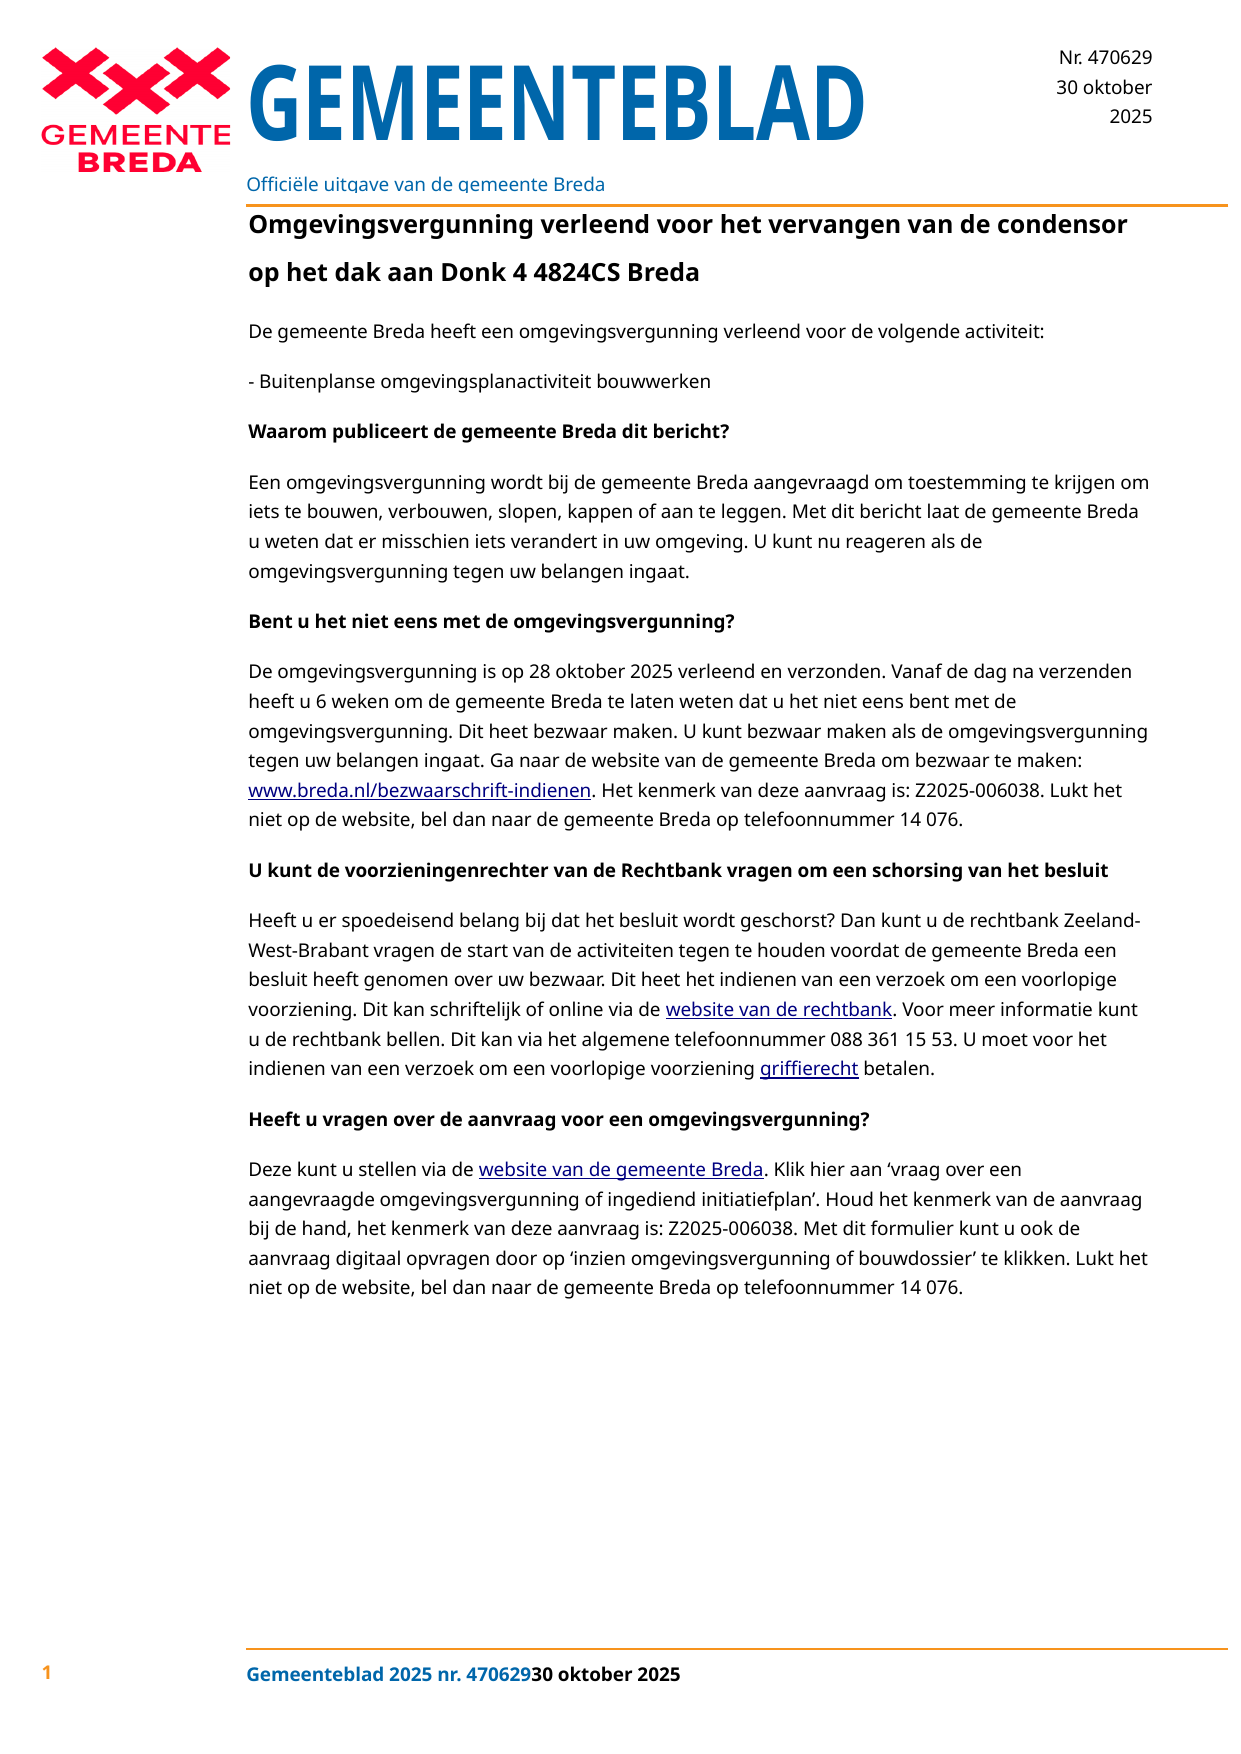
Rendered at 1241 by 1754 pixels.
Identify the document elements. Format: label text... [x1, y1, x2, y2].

text De gemeente Breda heeft een omgevingsvergunning verleend voor de volgende activiteit: [248, 318, 1152, 344]
text U kunt de voorzieningenrechter van de Rechtbank vragen om een schorsing van het besluit [248, 857, 1152, 883]
text De omgevingsvergunning is op 28 oktober 2025 verleend en verzonden. Vanaf de dag na verzenden heeft u 6 weken om de gemeente Breda te laten weten dat u het niet eens bent met de omgevingsvergunning. Dit heet bezwaar maken. U kunt bezwaar maken als de omgevingsvergunning tegen uw belangen ingaat. Ga naar de website van de gemeente Breda om bezwaar te maken: www.breda.nl/bezwaarschrift-indienen. Het kenmerk van deze aanvraag is: Z2025-006038. Lukt het niet op de website, bel dan naar de gemeente Breda op telefoonnummer 14 076. [248, 659, 1152, 832]
text Omgevingsvergunning verleend voor het vervangen van de condensor op het dak aan Donk 4 4824CS Breda [248, 207, 1152, 288]
text Bent u het niet eens met de omgevingsvergunning? [248, 608, 1152, 634]
text Heeft u er spoedeisend belang bij dat het besluit wordt geschorst? Dan kunt u de rechtbank Zeeland-West-Brabant vragen de start van de activiteiten tegen te houden voordat de gemeente Breda een besluit heeft genomen over uw bezwaar. Dit heet het indienen van een verzoek om een voorlopige voorziening. Dit kan schriftelijk of online via de website van de rechtbank. Voor meer informatie kunt u de rechtbank bellen. Dit kan via het algemene telefoonnummer 088 361 15 53. U moet voor het indienen van een verzoek om een voorlopige voorziening griffierecht betalen. [248, 907, 1152, 1081]
text Heeft u vragen over de aanvraag voor een omgevingsvergunning? [248, 1106, 1152, 1132]
text Deze kunt u stellen via de website van de gemeente Breda. Klik hier aan ‘vraag over een aangevraagde omgevingsvergunning of ingediend initiatiefplan’. Houd het kenmerk van de aanvraag bij de hand, het kenmerk van deze aanvraag is: Z2025-006038. Met dit formulier kunt u ook de aanvraag digitaal opvragen door op ‘inzien omgevingsvergunning of bouwdossier’ te klikken. Lukt het niet op de website, bel dan naar de gemeente Breda op telefoonnummer 14 076. [248, 1156, 1152, 1300]
text Een omgevingsvergunning wordt bij de gemeente Breda aangevraagd om toestemming te krijgen om iets te bouwen, verbouwen, slopen, kappen of aan te leggen. Met dit bericht laat de gemeente Breda u weten dat er misschien iets verandert in uw omgeving. U kunt nu reageren als de omgevingsvergunning tegen uw belangen ingaat. [248, 469, 1152, 584]
text - Buitenplanse omgevingsplanactiviteit bouwwerken [248, 368, 1152, 394]
text Waarom publiceert de gemeente Breda dit bericht? [248, 419, 1152, 444]
picture [41, 47, 231, 172]
